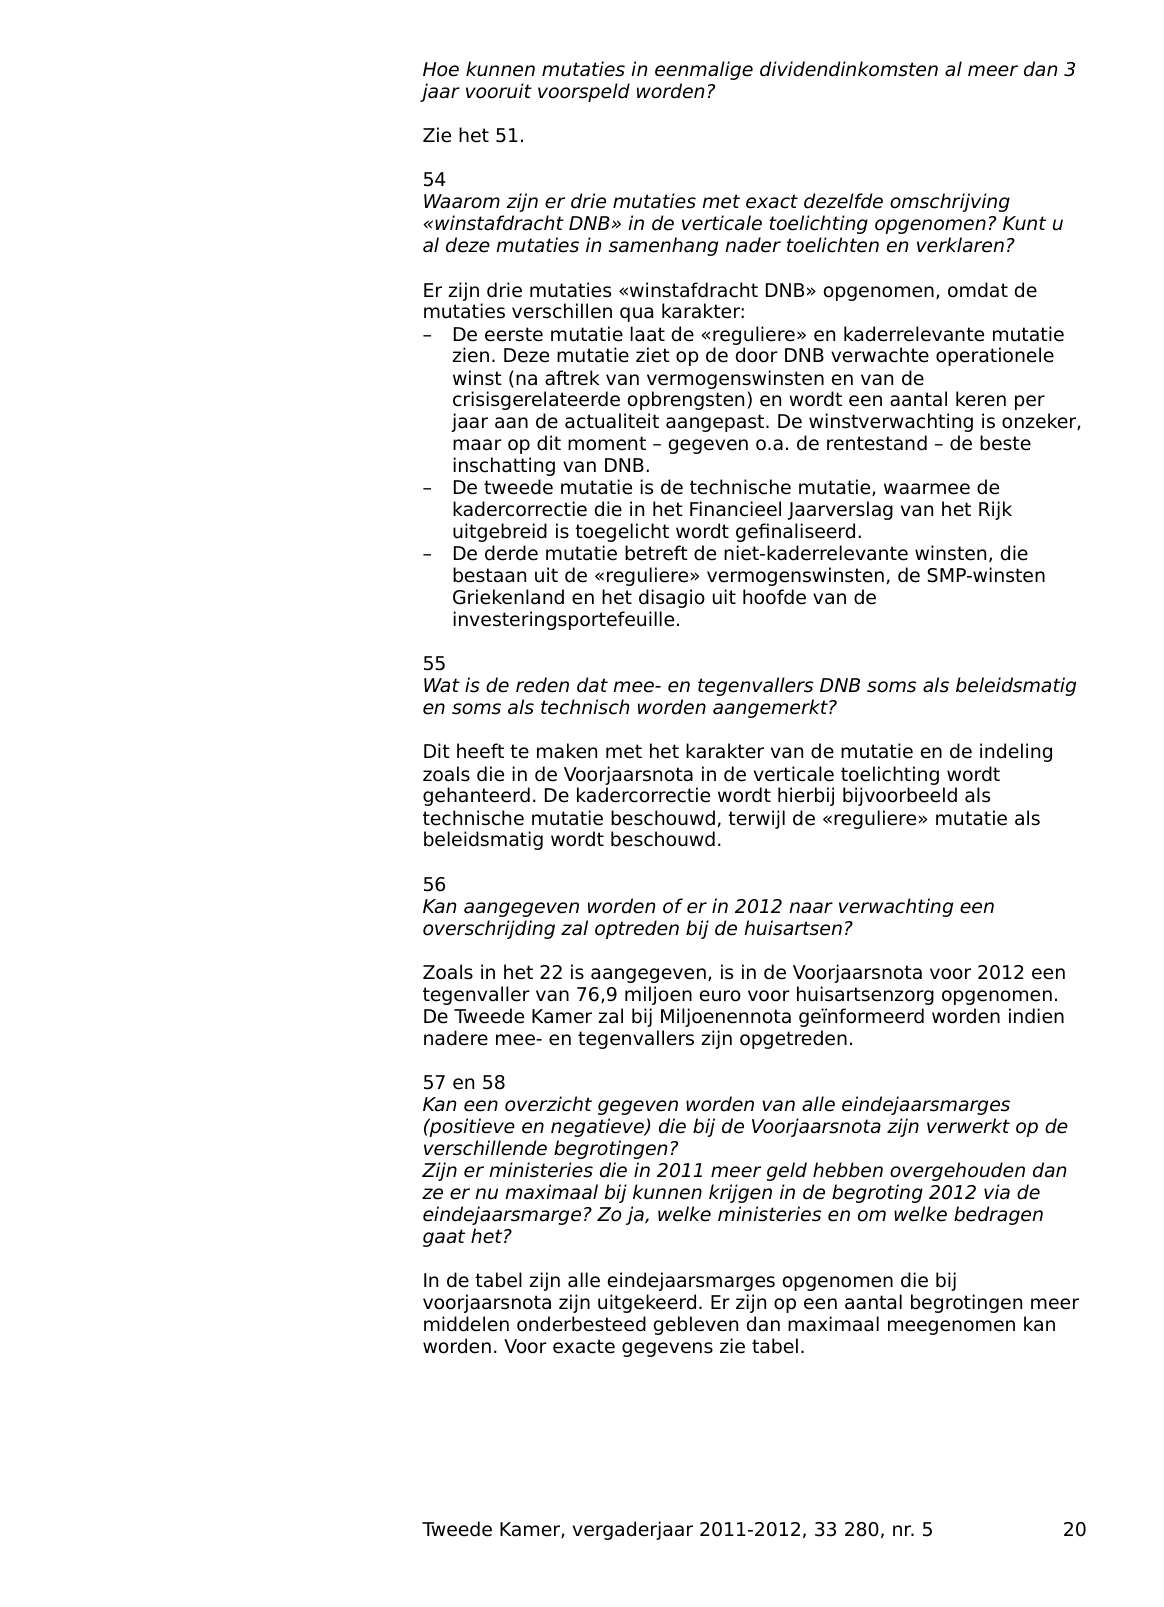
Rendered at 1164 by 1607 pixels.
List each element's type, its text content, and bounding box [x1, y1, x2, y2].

text 57 en 58 [422, 1072, 1087, 1094]
text 56 [422, 873, 1087, 896]
text Wat is de reden dat mee- en tegenvallers DNB soms als beleidsmatig en soms als technisch worden aangemerkt? [422, 675, 1087, 719]
text Hoe kunnen mutaties in eenmalige dividendinkomsten al meer dan 3 jaar vooruit voorspeld worden? [422, 59, 1087, 103]
text – De derde mutatie betreft de niet-kaderrelevante winsten, die bestaan uit de «reguliere» vermogenswinsten, de SMP-winsten Griekenland en het disagio uit hoofde van de investeringsportefeuille. [422, 543, 1087, 631]
text – De eerste mutatie laat de «reguliere» en kaderrelevante mutatie zien. Deze mutatie ziet op de door DNB verwachte operationele winst (na aftrek van vermogenswinsten en van de crisisgerelateerde opbrengsten) en wordt een aantal keren per jaar aan de actualiteit aangepast. De winstverwachting is onzeker, maar op dit moment – gegeven o.a. de rentestand – de beste inschatting van DNB. [422, 323, 1087, 477]
text 54 [422, 169, 1087, 191]
text 55 [422, 653, 1087, 675]
text Dit heeft te maken met het karakter van de mutatie en de indeling zoals die in de Voorjaarsnota in de verticale toelichting wordt gehanteerd. De kadercorrectie wordt hierbij bijvoorbeeld als technische mutatie beschouwd, terwijl de «reguliere» mutatie als beleidsmatig wordt beschouwd. [422, 741, 1087, 851]
text Zie het 51. [422, 125, 1087, 147]
text Kan een overzicht gegeven worden van alle eindejaarsmarges (positieve en negatieve) die bij de Voorjaarsnota zijn verwerkt op de verschillende begrotingen? [422, 1094, 1087, 1160]
text Zoals in het 22 is aangegeven, is in de Voorjaarsnota voor 2012 een tegenvaller van 76,9 miljoen euro voor huisartsenzorg opgenomen. De Tweede Kamer zal bij Miljoenennota geïnformeerd worden indien nadere mee- en tegenvallers zijn opgetreden. [422, 962, 1087, 1049]
text – De tweede mutatie is de technische mutatie, waarmee de kadercorrectie die in het Financieel Jaarverslag van het Rijk uitgebreid is toegelicht wordt gefinaliseerd. [422, 477, 1087, 543]
text Er zijn drie mutaties «winstafdracht DNB» opgenomen, omdat de mutaties verschillen qua karakter: [422, 279, 1087, 323]
text In de tabel zijn alle eindejaarsmarges opgenomen die bij voorjaarsnota zijn uitgekeerd. Er zijn op een aantal begrotingen meer middelen onderbesteed gebleven dan maximaal meegenomen kan worden. Voor exacte gegevens zie tabel. [422, 1270, 1087, 1358]
text Kan aangegeven worden of er in 2012 naar verwachting een overschrijding zal optreden bij de huisartsen? [422, 896, 1087, 939]
text Zijn er ministeries die in 2011 meer geld hebben overgehouden dan ze er nu maximaal bij kunnen krijgen in de begroting 2012 via de eindejaarsmarge? Zo ja, welke ministeries en om welke bedragen gaat het? [422, 1160, 1087, 1248]
text Waarom zijn er drie mutaties met exact dezelfde omschrijving «winstafdracht DNB» in de verticale toelichting opgenomen? Kunt u al deze mutaties in samenhang nader toelichten en verklaren? [422, 191, 1087, 257]
